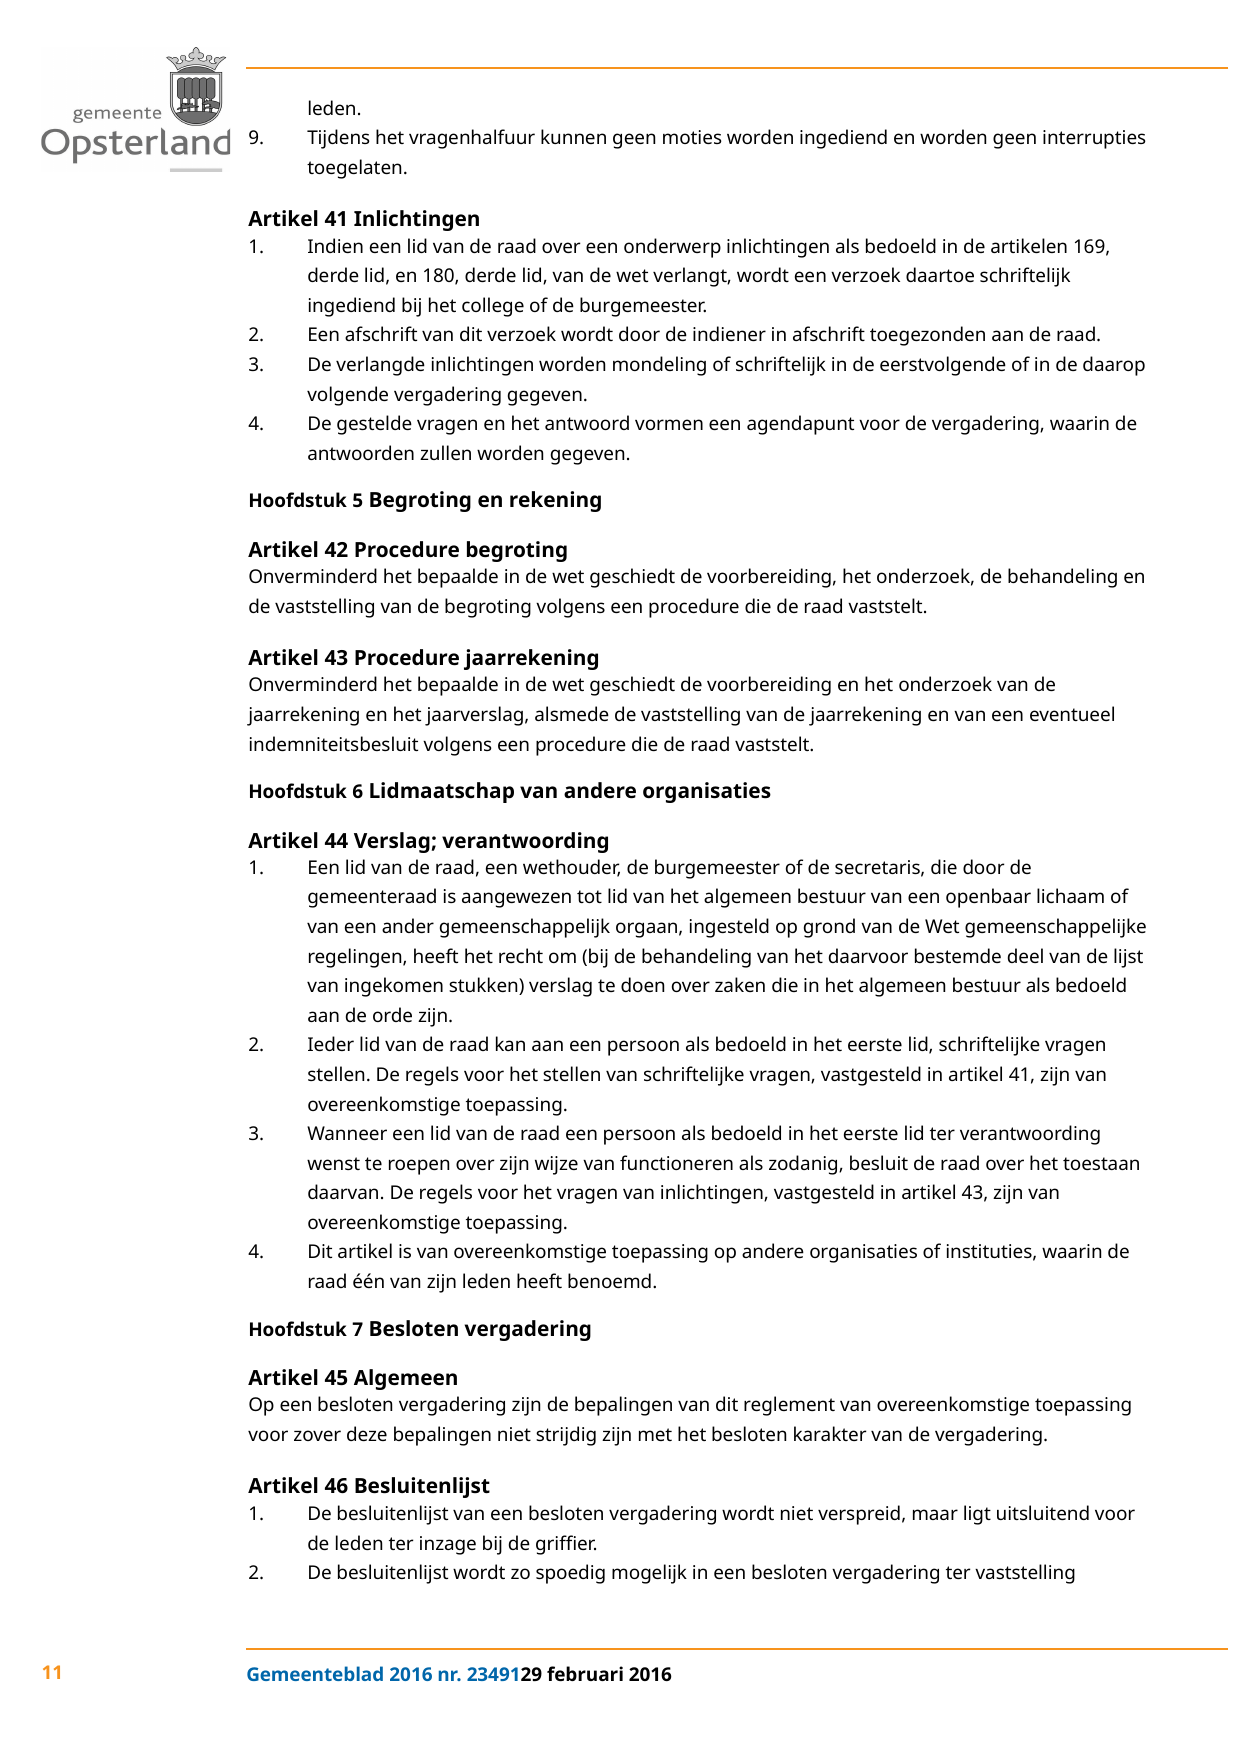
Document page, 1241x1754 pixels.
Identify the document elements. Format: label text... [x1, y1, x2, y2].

text Onverminderd het bepaalde in de wet geschiedt de voorbereiding, het onderzoek, de behandeling en de vaststelling van de begroting volgens een procedure die de raad vaststelt. [248, 563, 1152, 618]
list Ieder lid van de raad kan aan een persoon als bedoeld in het eerste lid, schriftelijke vragen stellen. De regels voor het stellen van schriftelijke vragen, vastgesteld in artikel 41, zijn van overeenkomstige toepassing. [248, 1032, 1152, 1117]
text Op een besloten vergadering zijn de bepalingen van dit reglement van overeenkomstige toepassing voor zover deze bepalingen niet strijdig zijn met het besloten karakter van de vergadering. [248, 1392, 1152, 1447]
text Artikel 46 Besluitenlijst [248, 1472, 1152, 1500]
picture [41, 47, 231, 172]
list De besluitenlijst wordt zo spoedig mogelijk in een besloten vergadering ter vaststelling [248, 1559, 1152, 1585]
list De besluitenlijst van een besloten vergadering wordt niet verspreid, maar ligt uitsluitend voor de leden ter inzage bij de griffier. [248, 1500, 1152, 1555]
text Artikel 42 Procedure begroting [248, 535, 1152, 563]
list leden. [248, 95, 1152, 121]
list Dit artikel is van overeenkomstige toepassing op andere organisaties of instituties, waarin de raad één van zijn leden heeft benoemd. [248, 1239, 1152, 1294]
list Indien een lid van de raad over een onderwerp inlichtingen als bedoeld in de artikelen 169, derde lid, en 180, derde lid, van de wet verlangt, wordt een verzoek daartoe schriftelijk ingediend bij het college of de burgemeester. [248, 233, 1152, 318]
list Wanneer een lid van de raad een persoon als bedoeld in het eerste lid ter verantwoording wenst te roepen over zijn wijze van functioneren als zodanig, besluit de raad over het toestaan daarvan. De regels voor het vragen van inlichtingen, vastgesteld in artikel 43, zijn van overeenkomstige toepassing. [248, 1120, 1152, 1235]
text Artikel 43 Procedure jaarrekening [248, 643, 1152, 672]
text Hoofdstuk 6 Lidmaatschap van andere organisaties [248, 776, 1152, 805]
text Artikel 44 Verslag; verantwoording [248, 826, 1152, 854]
text Onverminderd het bepaalde in de wet geschiedt de voorbereiding en het onderzoek van de jaarrekening en het jaarverslag, alsmede de vaststelling van de jaarrekening en van een eventueel indemniteitsbesluit volgens een procedure die de raad vaststelt. [248, 672, 1152, 757]
list Een afschrift van dit verzoek wordt door de indiener in afschrift toegezonden aan de raad. [248, 322, 1152, 347]
list De verlangde inlichtingen worden mondeling of schriftelijk in de eerstvolgende of in de daarop volgende vergadering gegeven. [248, 351, 1152, 406]
text Artikel 41 Inlichtingen [248, 204, 1152, 233]
list Een lid van de raad, een wethouder, de burgemeester of de secretaris, die door de gemeenteraad is aangewezen tot lid van het algemeen bestuur van een openbaar lichaam of van een ander gemeenschappelijk orgaan, ingesteld op grond van de Wet gemeenschappelijke regelingen, heeft het recht om (bij de behandeling van het daarvoor bestemde deel van de lijst van ingekomen stukken) verslag te doen over zaken die in het algemeen bestuur als bedoeld aan de orde zijn. [248, 854, 1152, 1028]
text Artikel 45 Algemeen [248, 1363, 1152, 1392]
list Tijdens het vragenhalfuur kunnen geen moties worden ingediend en worden geen interrupties toegelaten. [248, 124, 1152, 180]
text Hoofdstuk 5 Begroting en rekening [248, 486, 1152, 514]
text Hoofdstuk 7 Besloten vergadering [248, 1314, 1152, 1342]
list De gestelde vragen en het antwoord vormen een agendapunt voor de vergadering, waarin de antwoorden zullen worden gegeven. [248, 410, 1152, 466]
